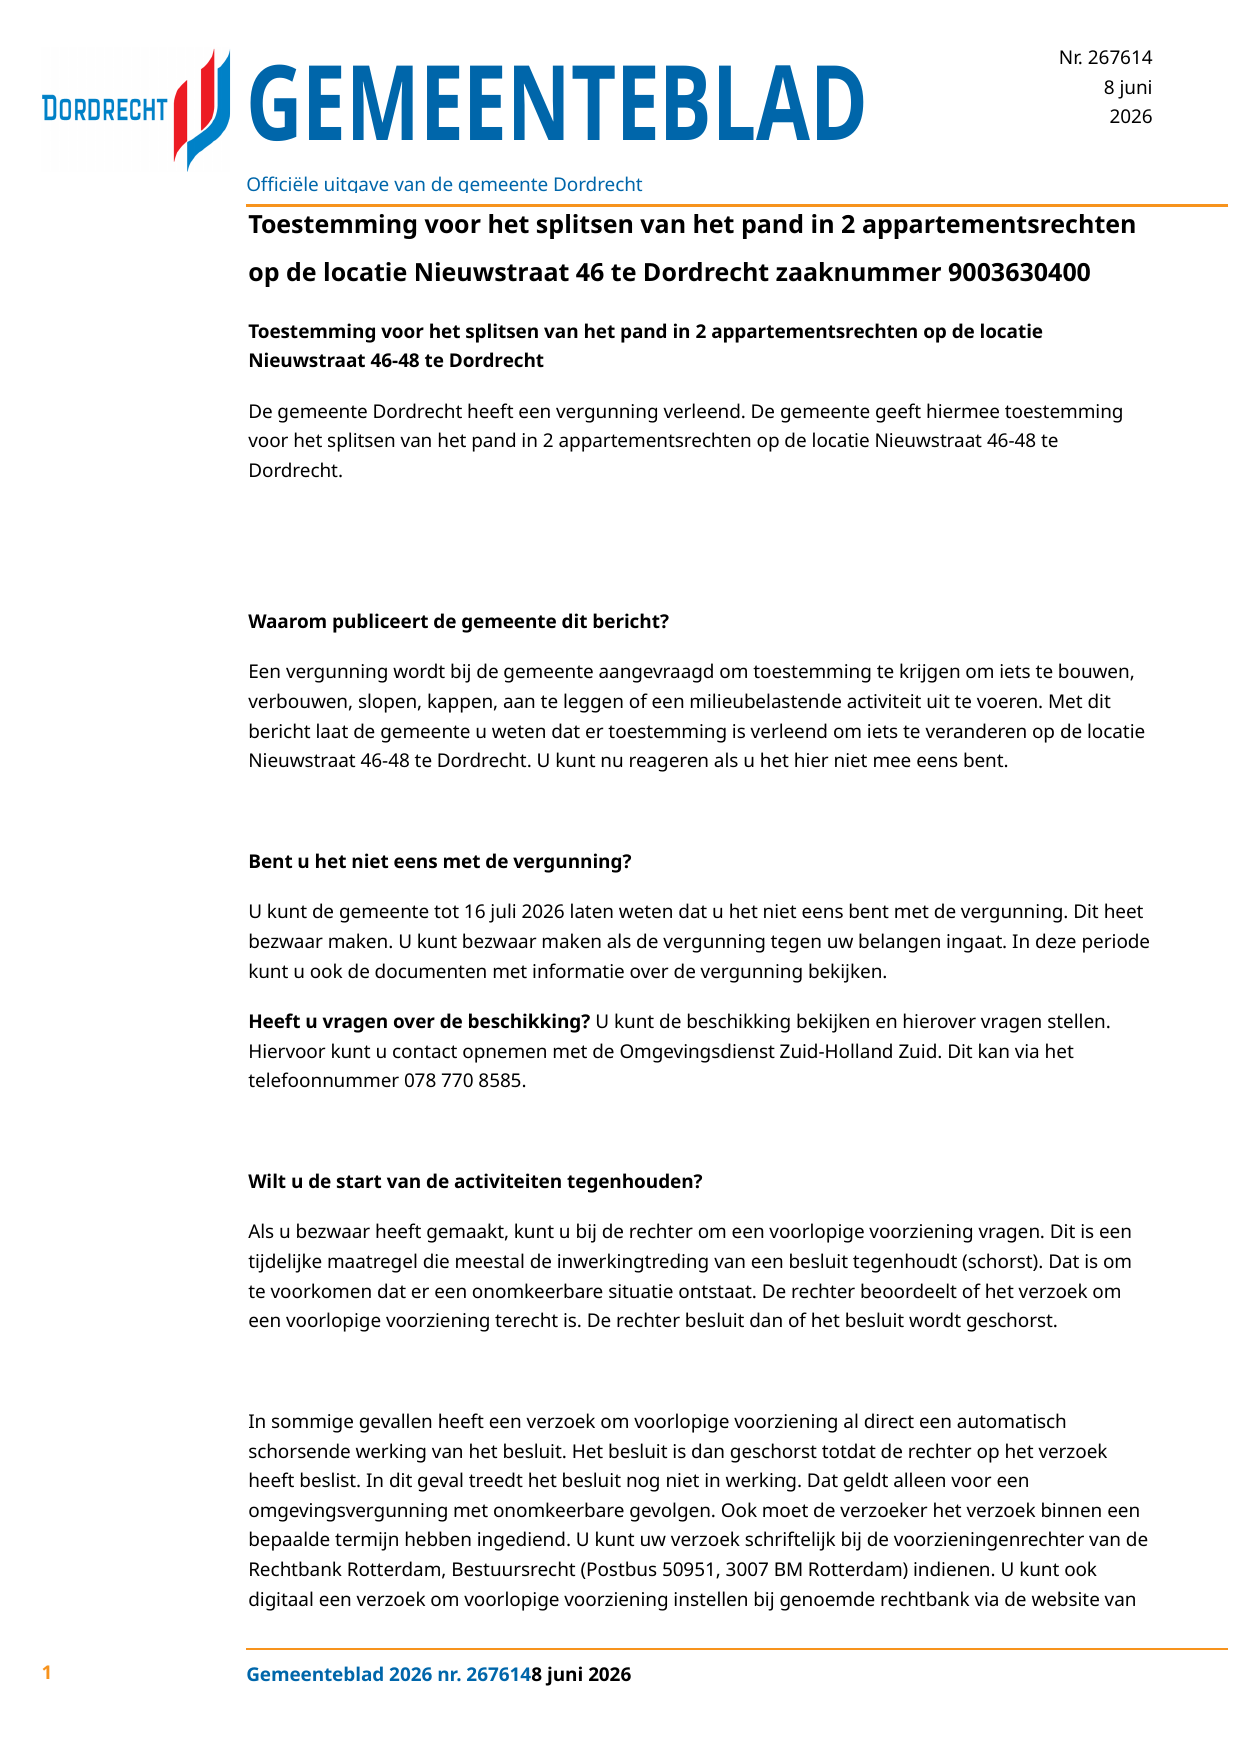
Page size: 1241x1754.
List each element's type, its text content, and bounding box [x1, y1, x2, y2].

text De gemeente Dordrecht heeft een vergunning verleend. De gemeente geeft hiermee toestemming voor het splitsen van het pand in 2 appartementsrechten op de locatie Nieuwstraat 46-48 te Dordrecht. [248, 398, 1152, 483]
text Toestemming voor het splitsen van het pand in 2 appartementsrechten op de locatie Nieuwstraat 46-48 te Dordrecht [248, 318, 1152, 373]
text Bent u het niet eens met de vergunning? [248, 848, 1152, 874]
text Heeft u vragen over de beschikking? U kunt de beschikking bekijken en hierover vragen stellen. Hiervoor kunt u contact opnemen met de Omgevingsdienst Zuid-Holland Zuid. Dit kan via het telefoonnummer 078 770 8585. [248, 1008, 1152, 1093]
text Toestemming voor het splitsen van het pand in 2 appartementsrechten op de locatie Nieuwstraat 46 te Dordrecht zaaknummer 9003630400 [248, 207, 1152, 288]
text Waarom publiceert de gemeente dit bericht? [248, 608, 1152, 634]
text U kunt de gemeente tot 16 juli 2026 laten weten dat u het niet eens bent met de vergunning. Dit heet bezwaar maken. U kunt bezwaar maken als de vergunning tegen uw belangen ingaat. In deze periode kunt u ook de documenten met informatie over de vergunning bekijken. [248, 899, 1152, 984]
picture [41, 47, 231, 172]
text Als u bezwaar heeft gemaakt, kunt u bij de rechter om een voorlopige voorziening vragen. Dit is een tijdelijke maatregel die meestal de inwerkingtreding van een besluit tegenhoudt (schorst). Dat is om te voorkomen dat er een onomkeerbare situatie ontstaat. De rechter beoordeelt of het verzoek om een voorlopige voorziening terecht is. De rechter besluit dan of het besluit wordt geschorst. [248, 1219, 1152, 1333]
text In sommige gevallen heeft een verzoek om voorlopige voorziening al direct een automatisch schorsende werking van het besluit. Het besluit is dan geschorst totdat de rechter op het verzoek heeft beslist. In dit geval treedt het besluit nog niet in werking. Dat geldt alleen voor een omgevingsvergunning met onomkeerbare gevolgen. Ook moet de verzoeker het verzoek binnen een bepaalde termijn hebben ingediend. U kunt uw verzoek schriftelijk bij de voorzieningenrechter van de Rechtbank Rotterdam, Bestuursrecht (Postbus 50951, 3007 BM Rotterdam) indienen. U kunt ook digitaal een verzoek om voorlopige voorziening instellen bij genoemde rechtbank via de website van [248, 1408, 1152, 1612]
text Een vergunning wordt bij de gemeente aangevraagd om toestemming te krijgen om iets te bouwen, verbouwen, slopen, kappen, aan te leggen of een milieubelastende activiteit uit te voeren. Met dit bericht laat de gemeente u weten dat er toestemming is verleend om iets te veranderen op de locatie Nieuwstraat 46-48 te Dordrecht. U kunt nu reageren als u het hier niet mee eens bent. [248, 659, 1152, 773]
text Wilt u de start van de activiteiten tegenhouden? [248, 1168, 1152, 1194]
